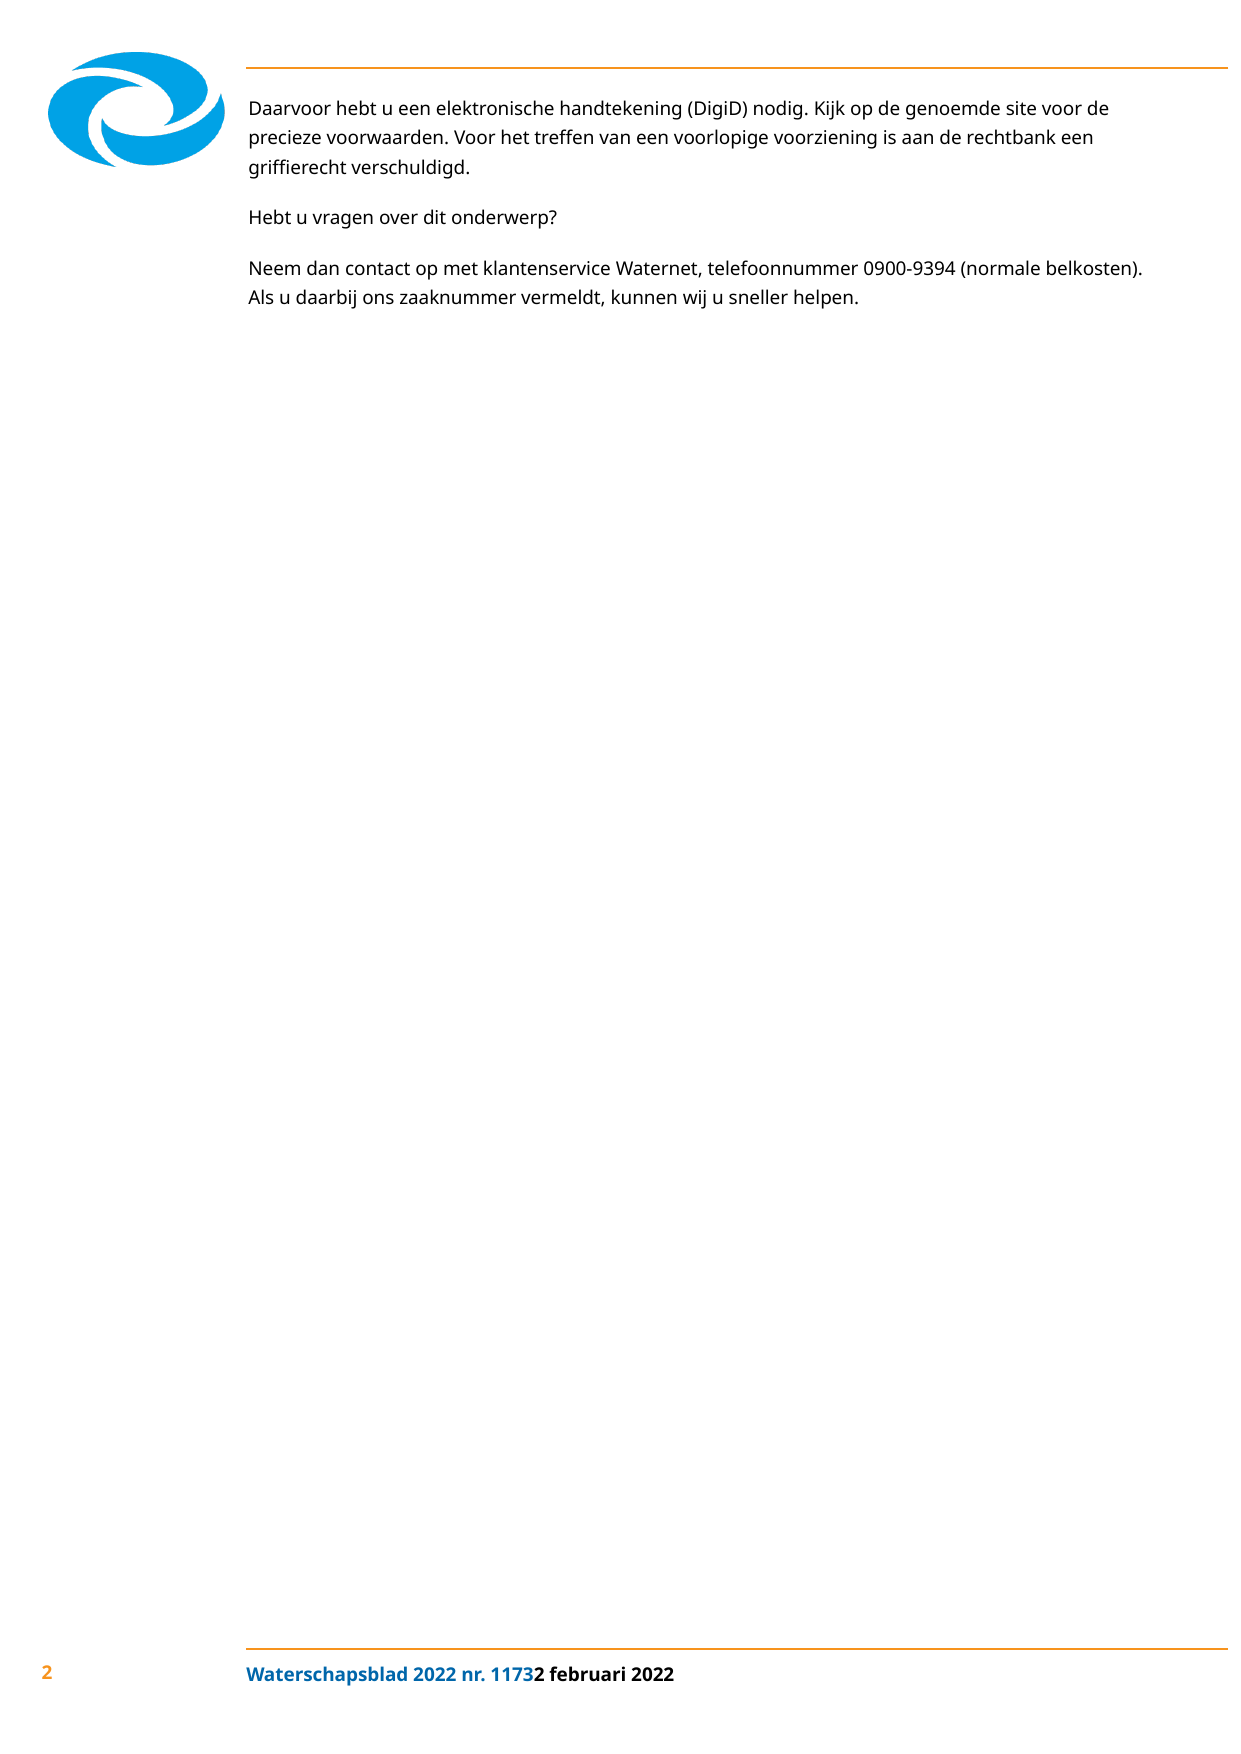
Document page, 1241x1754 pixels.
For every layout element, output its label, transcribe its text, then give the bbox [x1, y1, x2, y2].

text Daarvoor hebt u een elektronische handtekening (DigiD) nodig. Kijk op de genoemde site voor de precieze voorwaarden. Voor het treffen van een voorlopige voorziening is aan de rechtbank een griffierecht verschuldigd. [248, 95, 1152, 180]
text Hebt u vragen over dit onderwerp? [248, 204, 1152, 230]
picture [41, 47, 231, 172]
text Neem dan contact op met klantenservice Waternet, telefoonnummer 0900-9394 (normale belkosten). Als u daarbij ons zaaknummer vermeldt, kunnen wij u sneller helpen. [248, 255, 1152, 310]
